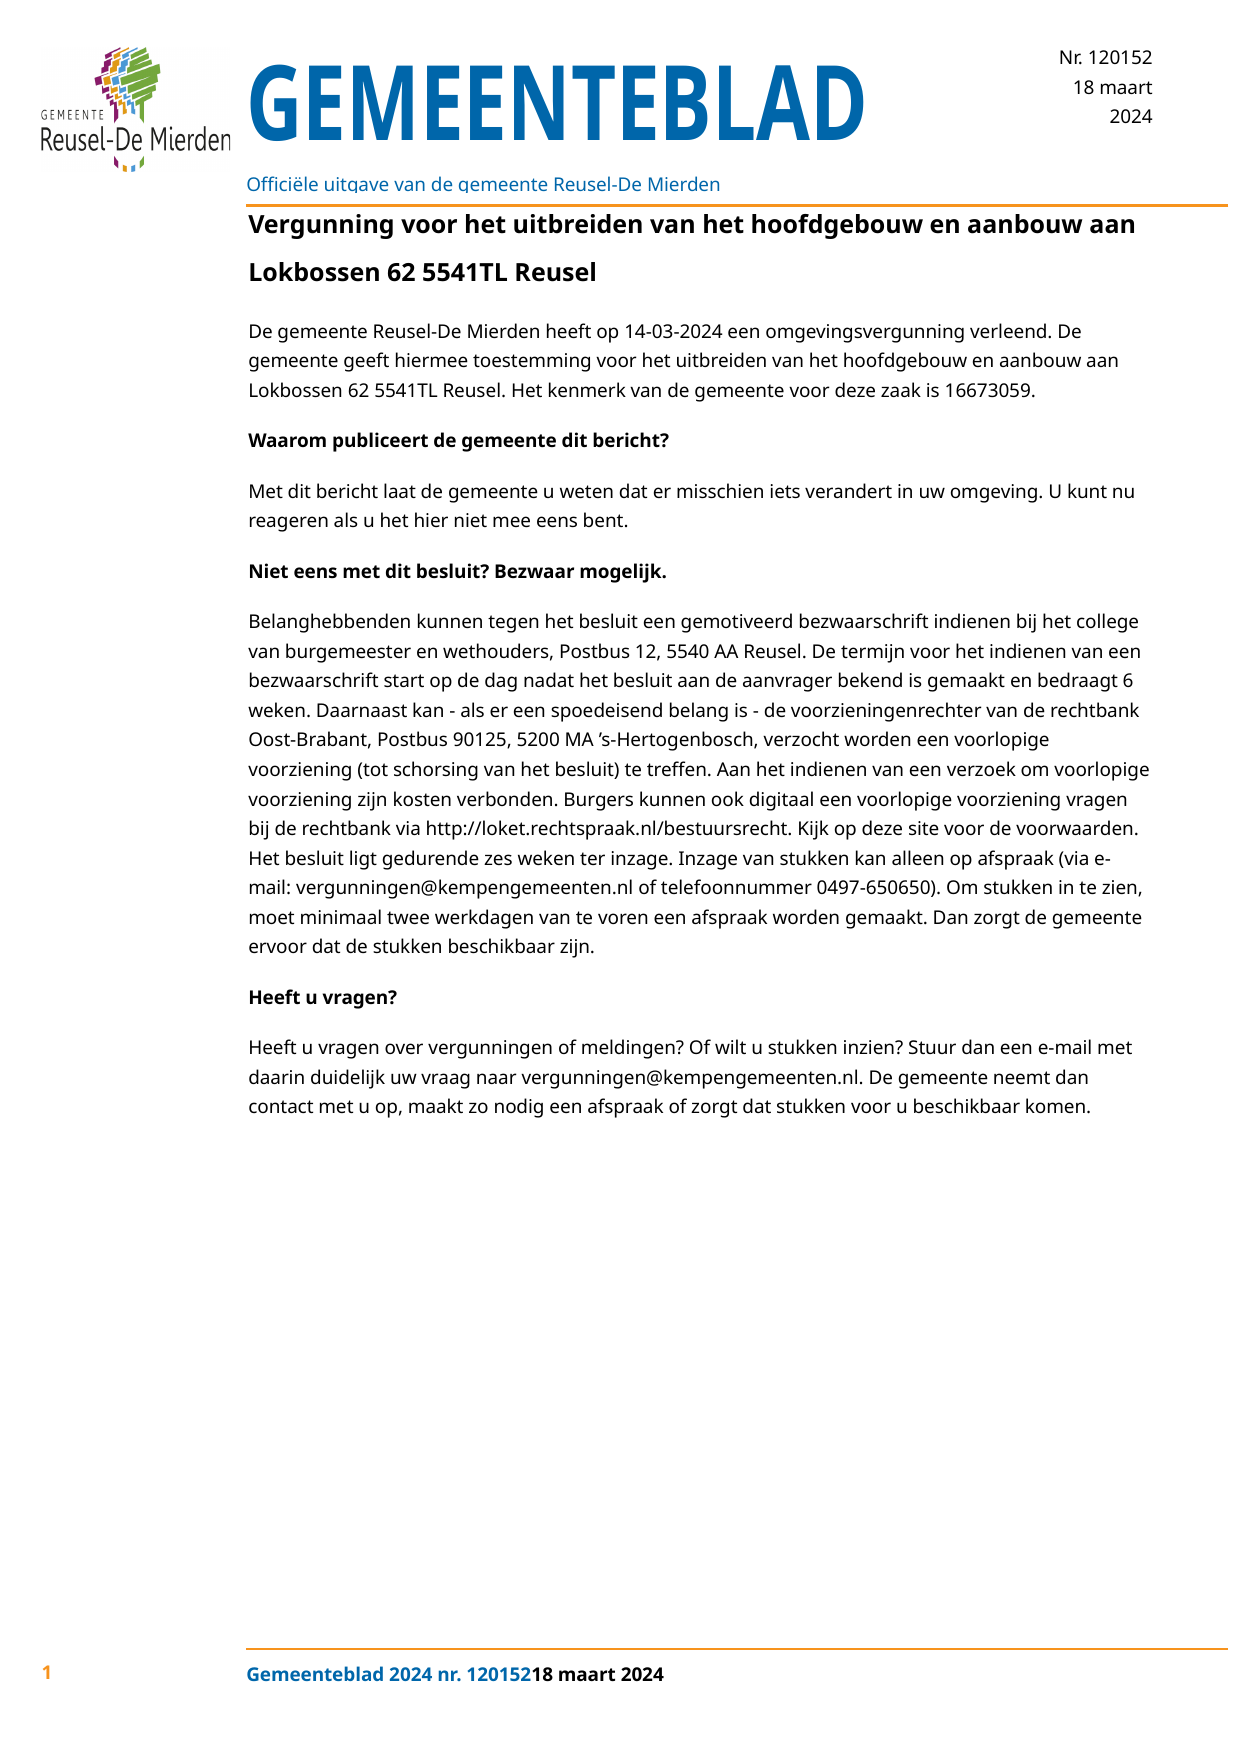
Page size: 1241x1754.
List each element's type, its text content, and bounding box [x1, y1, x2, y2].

text Met dit bericht laat de gemeente u weten dat er misschien iets verandert in uw omgeving. U kunt nu reageren als u het hier niet mee eens bent. [248, 478, 1152, 533]
text Belanghebbenden kunnen tegen het besluit een gemotiveerd bezwaarschrift indienen bij het college van burgemeester en wethouders, Postbus 12, 5540 AA Reusel. De termijn voor het indienen van een bezwaarschrift start op de dag nadat het besluit aan de aanvrager bekend is gemaakt en bedraagt 6 weken. Daarnaast kan - als er een spoedeisend belang is - de voorzieningenrechter van de rechtbank Oost-Brabant, Postbus 90125, 5200 MA ’s-Hertogenbosch, verzocht worden een voorlopige voorziening (tot schorsing van het besluit) te treffen. Aan het indienen van een verzoek om voorlopige voorziening zijn kosten verbonden. Burgers kunnen ook digitaal een voorlopige voorziening vragen bij de rechtbank via http://loket.rechtspraak.nl/bestuursrecht. Kijk op deze site voor de voorwaarden. Het besluit ligt gedurende zes weken ter inzage. Inzage van stukken kan alleen op afspraak (via e-mail: vergunningen@kempengemeenten.nl of telefoonnummer 0497-650650). Om stukken in te zien, moet minimaal twee werkdagen van te voren een afspraak worden gemaakt. Dan zorgt de gemeente ervoor dat de stukken beschikbaar zijn. [248, 608, 1152, 959]
text Heeft u vragen over vergunningen of meldingen? Of wilt u stukken inzien? Stuur dan een e-mail met daarin duidelijk uw vraag naar vergunningen@kempengemeenten.nl. De gemeente neemt dan contact met u op, maakt zo nodig een afspraak of zorgt dat stukken voor u beschikbaar komen. [248, 1034, 1152, 1119]
text De gemeente Reusel-De Mierden heeft op 14-03-2024 een omgevingsvergunning verleend. De gemeente geeft hiermee toestemming voor het uitbreiden van het hoofdgebouw en aanbouw aan Lokbossen 62 5541TL Reusel. Het kenmerk van de gemeente voor deze zaak is 16673059. [248, 318, 1152, 403]
text Waarom publiceert de gemeente dit bericht? [248, 427, 1152, 453]
text Heeft u vragen? [248, 984, 1152, 1010]
text Vergunning voor het uitbreiden van het hoofdgebouw en aanbouw aan Lokbossen 62 5541TL Reusel [248, 207, 1152, 288]
picture [41, 47, 231, 172]
text Niet eens met dit besluit? Bezwaar mogelijk. [248, 558, 1152, 584]
